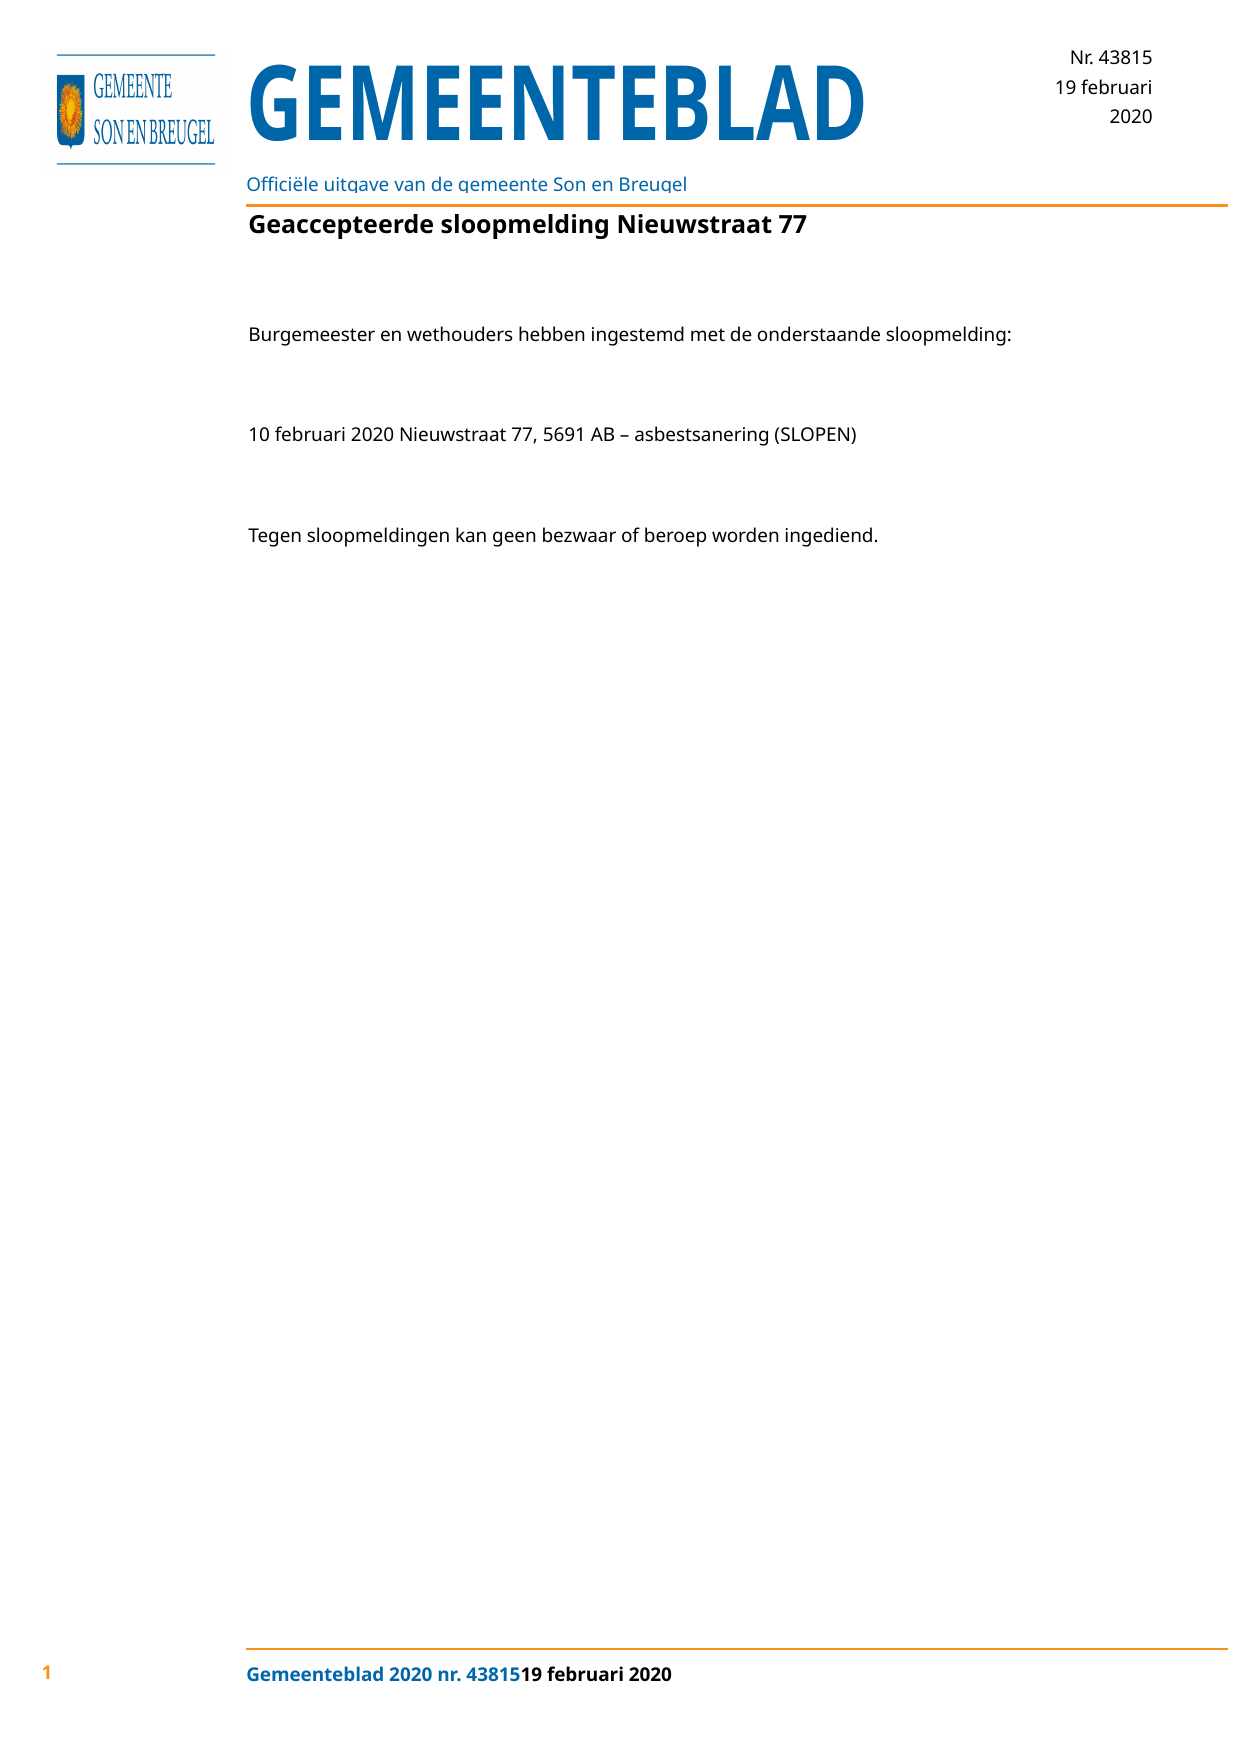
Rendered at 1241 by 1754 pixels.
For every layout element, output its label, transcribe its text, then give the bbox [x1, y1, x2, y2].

text 10 februari 2020 Nieuwstraat 77, 5691 AB – asbestsanering (SLOPEN) [248, 422, 1152, 447]
picture [41, 47, 231, 172]
text Tegen sloopmeldingen kan geen bezwaar of beroep worden ingediend. [248, 522, 1152, 548]
text Burgemeester en wethouders hebben ingestemd met de onderstaande sloopmelding: [248, 321, 1152, 346]
text Geaccepteerde sloopmelding Nieuwstraat 77 [248, 207, 1152, 241]
